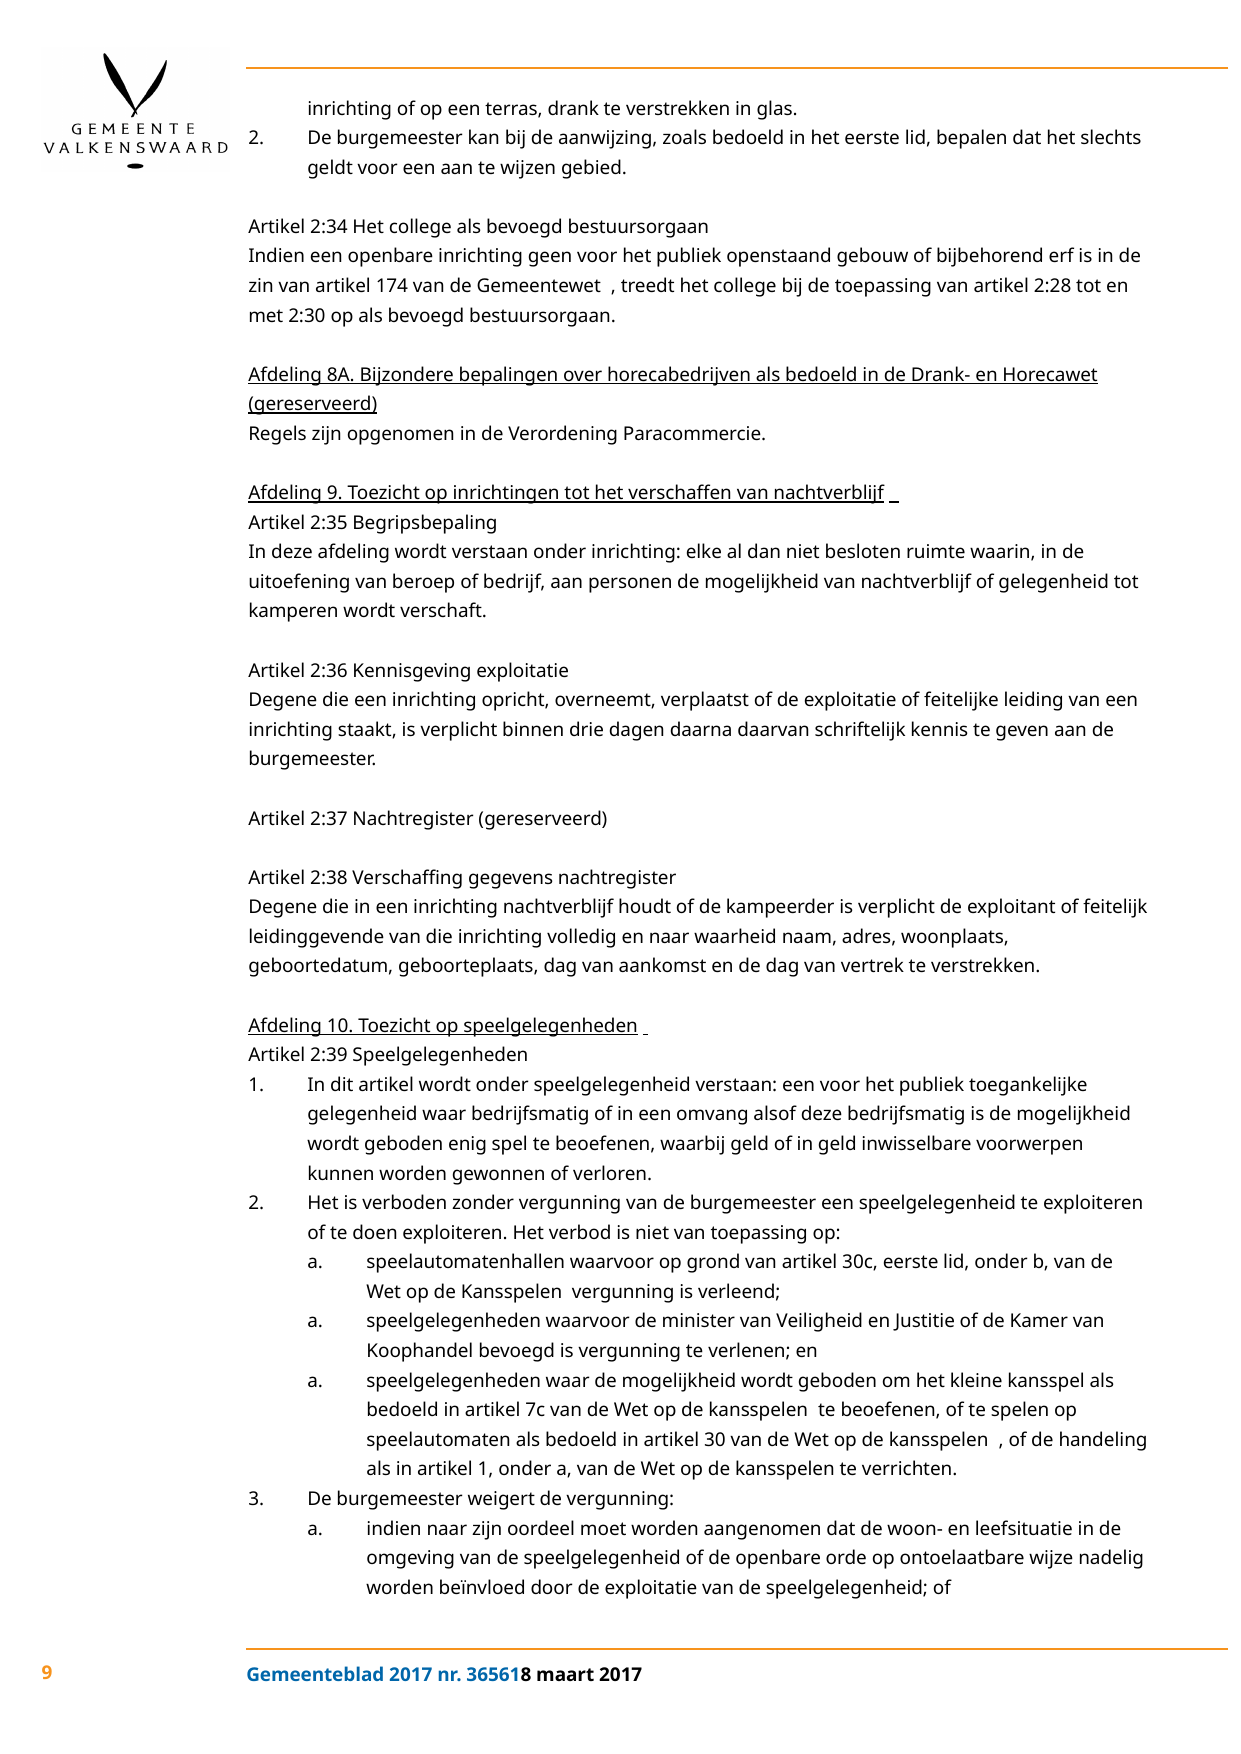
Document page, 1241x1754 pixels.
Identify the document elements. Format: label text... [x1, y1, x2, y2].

text Artikel 2:37 Nachtregister (gereserveerd) [248, 805, 1152, 831]
text Artikel 2:35 Begripsbepaling [248, 509, 1152, 535]
list De burgemeester weigert de vergunning: [248, 1485, 1152, 1511]
text Afdeling 10. Toezicht op speelgelegenheden [248, 1012, 1152, 1038]
list speelautomatenhallen waarvoor op grond van artikel 30c, eerste lid, onder b, van de Wet op de Kansspelen vergunning is verleend; [307, 1248, 1152, 1304]
text In deze afdeling wordt verstaan onder inrichting: elke al dan niet besloten ruimte waarin, in de uitoefening van beroep of bedrijf, aan personen de mogelijkheid van nachtverblijf of gelegenheid tot kamperen wordt verschaft. [248, 538, 1152, 623]
text Degene die in een inrichting nachtverblijf houdt of de kampeerder is verplicht de exploitant of feitelijk leidinggevende van die inrichting volledig en naar waarheid naam, adres, woonplaats, geboortedatum, geboorteplaats, dag van aankomst en de dag van vertrek te verstrekken. [248, 893, 1152, 978]
list speelgelegenheden waarvoor de minister van Veiligheid en Justitie of de Kamer van Koophandel bevoegd is vergunning te verlenen; en [307, 1308, 1152, 1363]
text Afdeling 8A. Bijzondere bepalingen over horecabedrijven als bedoeld in de Drank- en Horecawet (gereserveerd) [248, 361, 1152, 416]
text Artikel 2:39 Speelgelegenheden [248, 1041, 1152, 1067]
text Artikel 2:38 Verschaffing gegevens nachtregister [248, 864, 1152, 890]
text Degene die een inrichting opricht, overneemt, verplaatst of de exploitatie of feitelijke leiding van een inrichting staakt, is verplicht binnen drie dagen daarna daarvan schriftelijk kennis te geven aan de burgemeester. [248, 686, 1152, 771]
list inrichting of op een terras, drank te verstrekken in glas. [248, 95, 1152, 121]
list Het is verboden zonder vergunning van de burgemeester een speelgelegenheid te exploiteren of te doen exploiteren. Het verbod is niet van toepassing op: [248, 1189, 1152, 1245]
text Indien een openbare inrichting geen voor het publiek openstaand gebouw of bijbehorend erf is in de zin van artikel 174 van de Gemeentewet , treedt het college bij de toepassing van artikel 2:28 tot en met 2:30 op als bevoegd bestuursorgaan. [248, 243, 1152, 328]
text Artikel 2:34 Het college als bevoegd bestuursorgaan [248, 213, 1152, 239]
list De burgemeester kan bij de aanwijzing, zoals bedoeld in het eerste lid, bepalen dat het slechts geldt voor een aan te wijzen gebied. [248, 124, 1152, 180]
picture [41, 47, 231, 172]
list In dit artikel wordt onder speelgelegenheid verstaan: een voor het publiek toegankelijke gelegenheid waar bedrijfsmatig of in een omvang alsof deze bedrijfsmatig is de mogelijkheid wordt geboden enig spel te beoefenen, waarbij geld of in geld inwisselbare voorwerpen kunnen worden gewonnen of verloren. [248, 1071, 1152, 1186]
list indien naar zijn oordeel moet worden aangenomen dat de woon- en leefsituatie in de omgeving van de speelgelegenheid of de openbare orde op ontoelaatbare wijze nadelig worden beïnvloed door de exploitatie van de speelgelegenheid; of [307, 1515, 1152, 1600]
text Artikel 2:36 Kennisgeving exploitatie [248, 657, 1152, 683]
text Regels zijn opgenomen in de Verordening Paracommercie. [248, 420, 1152, 446]
text Afdeling 9. Toezicht op inrichtingen tot het verschaffen van nachtverblijf [248, 479, 1152, 505]
list speelgelegenheden waar de mogelijkheid wordt geboden om het kleine kansspel als bedoeld in artikel 7c van de Wet op de kansspelen te beoefenen, of te spelen op speelautomaten als bedoeld in artikel 30 van de Wet op de kansspelen , of de handeling als in artikel 1, onder a, van de Wet op de kansspelen te verrichten. [307, 1367, 1152, 1481]
